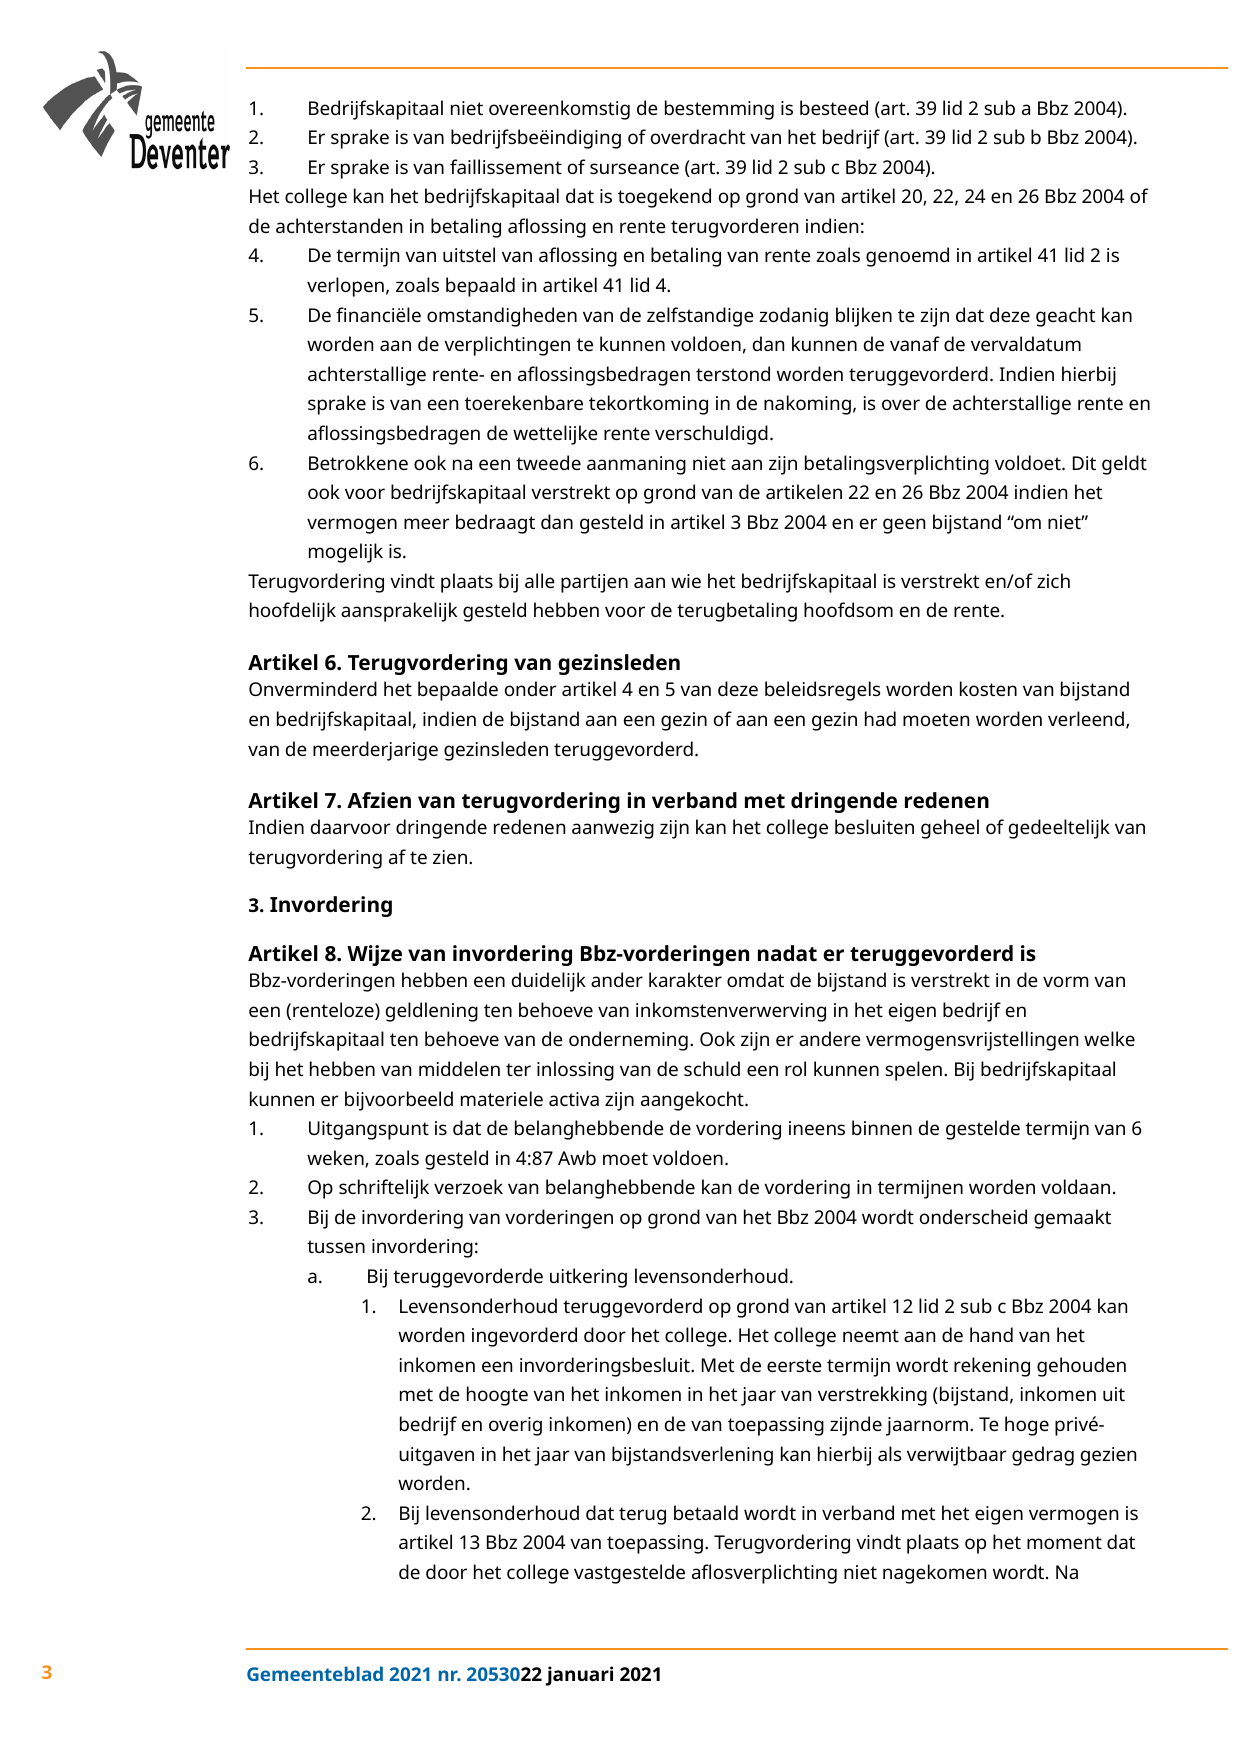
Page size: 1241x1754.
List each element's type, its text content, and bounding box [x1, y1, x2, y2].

text Bbz-vorderingen hebben een duidelijk ander karakter omdat de bijstand is verstrekt in de vorm van een (renteloze) geldlening ten behoeve van inkomstenverwerving in het eigen bedrijf en bedrijfskapitaal ten behoeve van de onderneming. Ook zijn er andere vermogensvrijstellingen welke bij het hebben van middelen ter inlossing van de schuld een rol kunnen spelen. Bij bedrijfskapitaal kunnen er bijvoorbeeld materiele activa zijn aangekocht. [248, 967, 1152, 1112]
text Het college kan het bedrijfskapitaal dat is toegekend op grond van artikel 20, 22, 24 en 26 Bbz 2004 of de achterstanden in betaling aflossing en rente terugvorderen indien: [248, 183, 1152, 239]
list Bedrijfskapitaal niet overeenkomstig de bestemming is besteed (art. 39 lid 2 sub a Bbz 2004). [248, 95, 1152, 121]
list De termijn van uitstel van aflossing en betaling van rente zoals genoemd in artikel 41 lid 2 is verlopen, zoals bepaald in artikel 41 lid 4. [248, 243, 1152, 298]
list Bij teruggevorderde uitkering levensonderhoud. [307, 1263, 1152, 1289]
list Levensonderhoud teruggevorderd op grond van artikel 12 lid 2 sub c Bbz 2004 kan worden ingevorderd door het college. Het college neemt aan de hand van het inkomen een invorderingsbesluit. Met de eerste termijn wordt rekening gehouden met de hoogte van het inkomen in het jaar van verstrekking (bijstand, inkomen uit bedrijf en overig inkomen) en de van toepassing zijnde jaarnorm. Te hoge privé-uitgaven in het jaar van bijstandsverlening kan hierbij als verwijtbaar gedrag gezien worden. [361, 1293, 1152, 1496]
list Uitgangspunt is dat de belanghebbende de vordering ineens binnen de gestelde termijn van 6 weken, zoals gesteld in 4:87 Awb moet voldoen. [248, 1115, 1152, 1171]
text Indien daarvoor dringende redenen aanwezig zijn kan het college besluiten geheel of gedeeltelijk van terugvordering af te zien. [248, 814, 1152, 870]
text Artikel 8. Wijze van invordering Bbz-vorderingen nadat er teruggevorderd is [248, 939, 1152, 967]
text Terugvordering vindt plaats bij alle partijen aan wie het bedrijfskapitaal is verstrekt en/of zich hoofdelijk aansprakelijk gesteld hebben voor de terugbetaling hoofdsom en de rente. [248, 568, 1152, 623]
text Artikel 7. Afzien van terugvordering in verband met dringende redenen [248, 786, 1152, 814]
list Er sprake is van faillissement of surseance (art. 39 lid 2 sub c Bbz 2004). [248, 154, 1152, 180]
text 3. Invordering [248, 890, 1152, 918]
list De financiële omstandigheden van de zelfstandige zodanig blijken te zijn dat deze geacht kan worden aan de verplichtingen te kunnen voldoen, dan kunnen de vanaf de vervaldatum achterstallige rente- en aflossingsbedragen terstond worden teruggevorderd. Indien hierbij sprake is van een toerekenbare tekortkoming in de nakoming, is over de achterstallige rente en aflossingsbedragen de wettelijke rente verschuldigd. [248, 302, 1152, 446]
list Er sprake is van bedrijfsbeëindiging of overdracht van het bedrijf (art. 39 lid 2 sub b Bbz 2004). [248, 124, 1152, 150]
text Artikel 6. Terugvordering van gezinsleden [248, 648, 1152, 677]
list Betrokkene ook na een tweede aanmaning niet aan zijn betalingsverplichting voldoet. Dit geldt ook voor bedrijfskapitaal verstrekt op grond van de artikelen 22 en 26 Bbz 2004 indien het vermogen meer bedraagt dan gesteld in artikel 3 Bbz 2004 en er geen bijstand “om niet” mogelijk is. [248, 450, 1152, 564]
list Bij levensonderhoud dat terug betaald wordt in verband met het eigen vermogen is artikel 13 Bbz 2004 van toepassing. Terugvordering vindt plaats op het moment dat de door het college vastgestelde aflosverplichting niet nagekomen wordt. Na [361, 1500, 1152, 1585]
list Bij de invordering van vorderingen op grond van het Bbz 2004 wordt onderscheid gemaakt tussen invordering: [248, 1204, 1152, 1259]
list Op schriftelijk verzoek van belanghebbende kan de vordering in termijnen worden voldaan. [248, 1174, 1152, 1200]
picture [41, 47, 231, 172]
text Onverminderd het bepaalde onder artikel 4 en 5 van deze beleidsregels worden kosten van bijstand en bedrijfskapitaal, indien de bijstand aan een gezin of aan een gezin had moeten worden verleend, van de meerderjarige gezinsleden teruggevorderd. [248, 677, 1152, 761]
